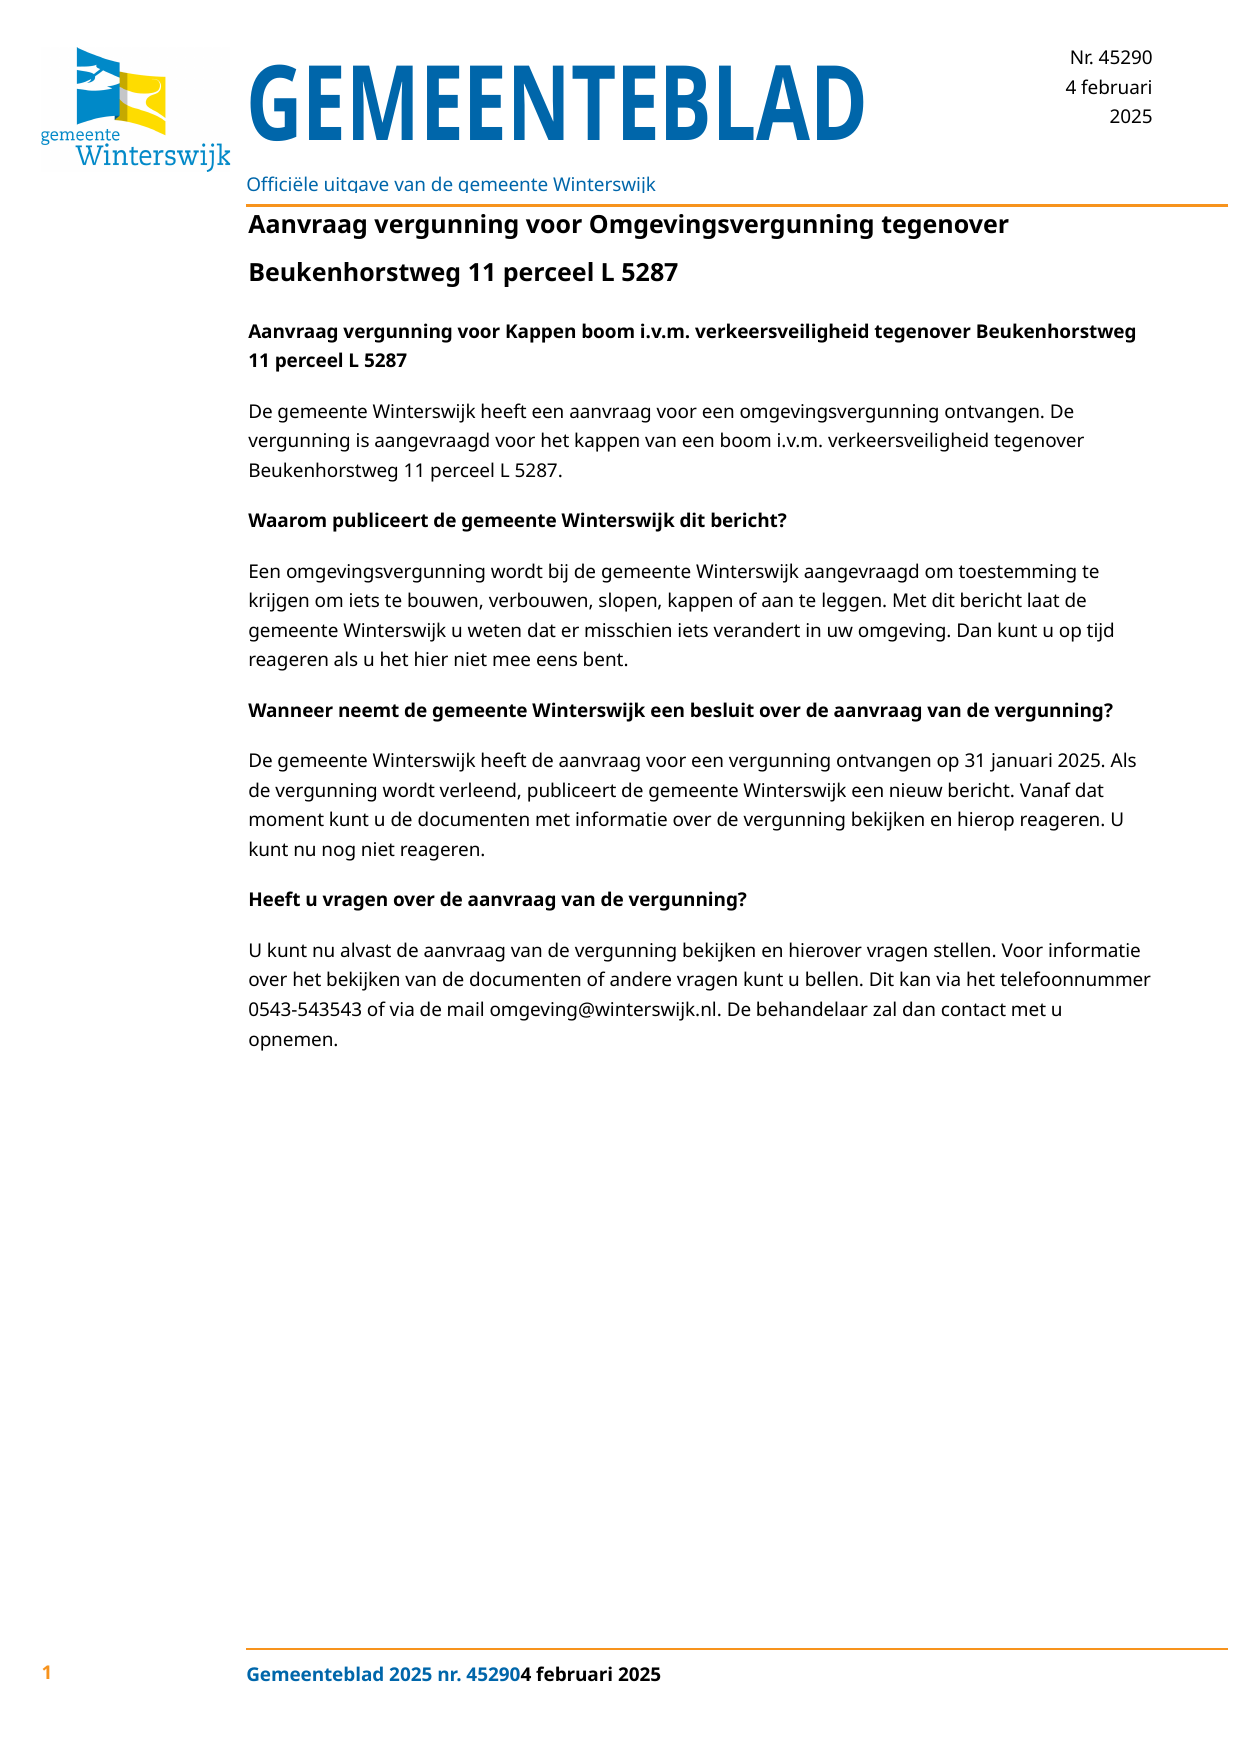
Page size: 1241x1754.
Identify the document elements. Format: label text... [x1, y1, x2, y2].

text Waarom publiceert de gemeente Winterswijk dit bericht? [248, 507, 1152, 533]
picture [225, 153, 231, 162]
text Wanneer neemt de gemeente Winterswijk een besluit over de aanvraag van de vergunning? [248, 697, 1152, 723]
picture [41, 47, 231, 172]
text Heeft u vragen over de aanvraag van de vergunning? [248, 887, 1152, 912]
text Aanvraag vergunning voor Omgevingsvergunning tegenover Beukenhorstweg 11 perceel L 5287 [248, 207, 1152, 288]
text U kunt nu alvast de aanvraag van de vergunning bekijken en hierover vragen stellen. Voor informatie over het bekijken van de documenten of andere vragen kunt u bellen. Dit kan via het telefoonnummer 0543-543543 of via de mail omgeving@winterswijk.nl. De behandelaar zal dan contact met u opnemen. [248, 937, 1152, 1052]
text De gemeente Winterswijk heeft een aanvraag voor een omgevingsvergunning ontvangen. De vergunning is aangevraagd voor het kappen van een boom i.v.m. verkeersveiligheid tegenover Beukenhorstweg 11 perceel L 5287. [248, 398, 1152, 483]
text Een omgevingsvergunning wordt bij de gemeente Winterswijk aangevraagd om toestemming te krijgen om iets te bouwen, verbouwen, slopen, kappen of aan te leggen. Met dit bericht laat de gemeente Winterswijk u weten dat er misschien iets verandert in uw omgeving. Dan kunt u op tijd reageren als u het hier niet mee eens bent. [248, 558, 1152, 672]
text De gemeente Winterswijk heeft de aanvraag voor een vergunning ontvangen op 31 januari 2025. Als de vergunning wordt verleend, publiceert de gemeente Winterswijk een nieuw bericht. Vanaf dat moment kunt u de documenten met informatie over de vergunning bekijken en hierop reageren. U kunt nu nog niet reageren. [248, 747, 1152, 862]
text Aanvraag vergunning voor Kappen boom i.v.m. verkeersveiligheid tegenover Beukenhorstweg 11 perceel L 5287 [248, 318, 1152, 373]
